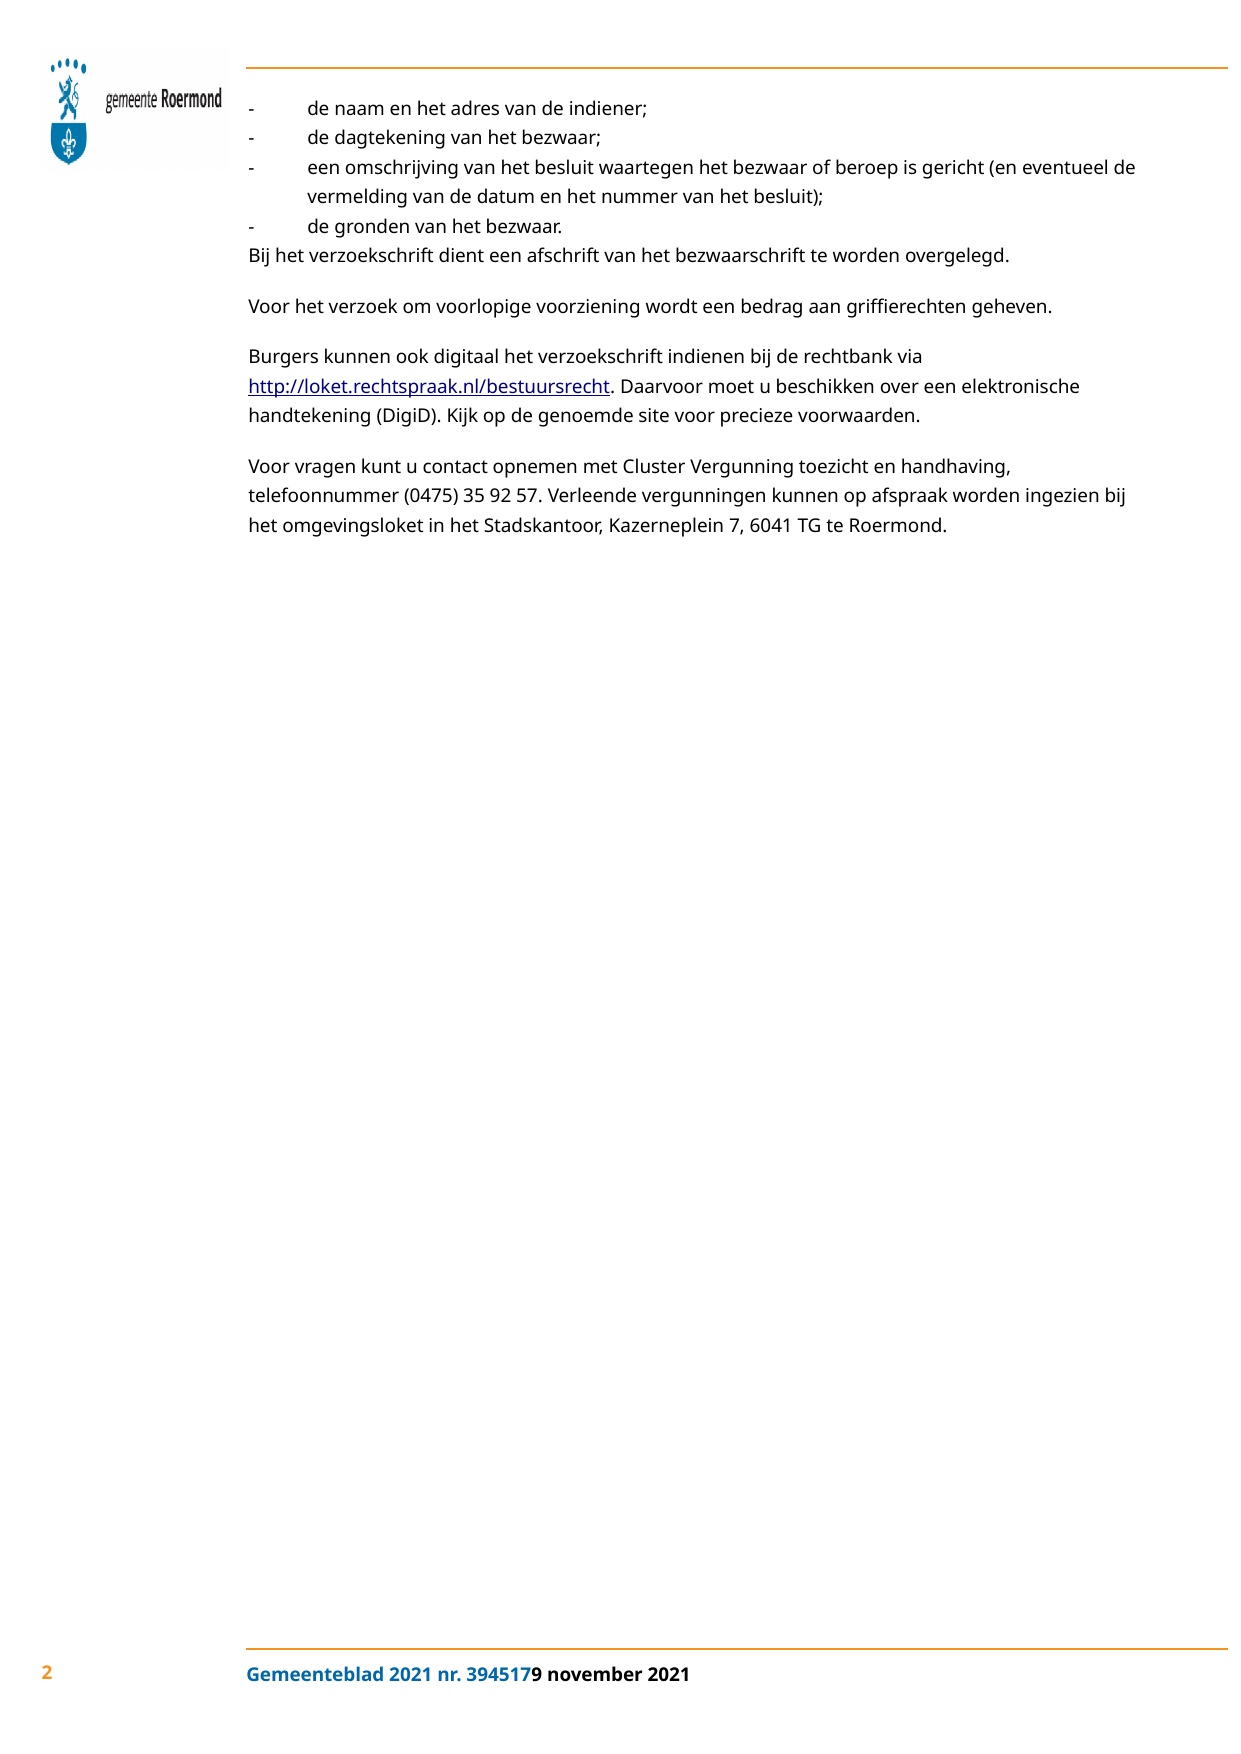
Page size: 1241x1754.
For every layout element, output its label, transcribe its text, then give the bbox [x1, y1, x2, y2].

text Bij het verzoekschrift dient een afschrift van het bezwaarschrift te worden overgelegd. [248, 243, 1152, 268]
text Voor vragen kunt u contact opnemen met Cluster Vergunning toezicht en handhaving, telefoonnummer (0475) 35 92 57. Verleende vergunningen kunnen op afspraak worden ingezien bij het omgevingsloket in het Stadskantoor, Kazerneplein 7, 6041 TG te Roermond. [248, 453, 1152, 538]
list de gronden van het bezwaar. [248, 213, 1152, 239]
list de dagtekening van het bezwaar; [248, 124, 1152, 150]
list de naam en het adres van de indiener; [248, 95, 1152, 121]
picture [41, 47, 231, 172]
text Burgers kunnen ook digitaal het verzoekschrift indienen bij de rechtbank via http://loket.rechtspraak.nl/bestuursrecht. Daarvoor moet u beschikken over een elektronische handtekening (DigiD). Kijk op de genoemde site voor precieze voorwaarden. [248, 343, 1152, 428]
list een omschrijving van het besluit waartegen het bezwaar of beroep is gericht (en eventueel de vermelding van de datum en het nummer van het besluit); [248, 154, 1152, 209]
text Voor het verzoek om voorlopige voorziening wordt een bedrag aan griffierechten geheven. [248, 293, 1152, 319]
